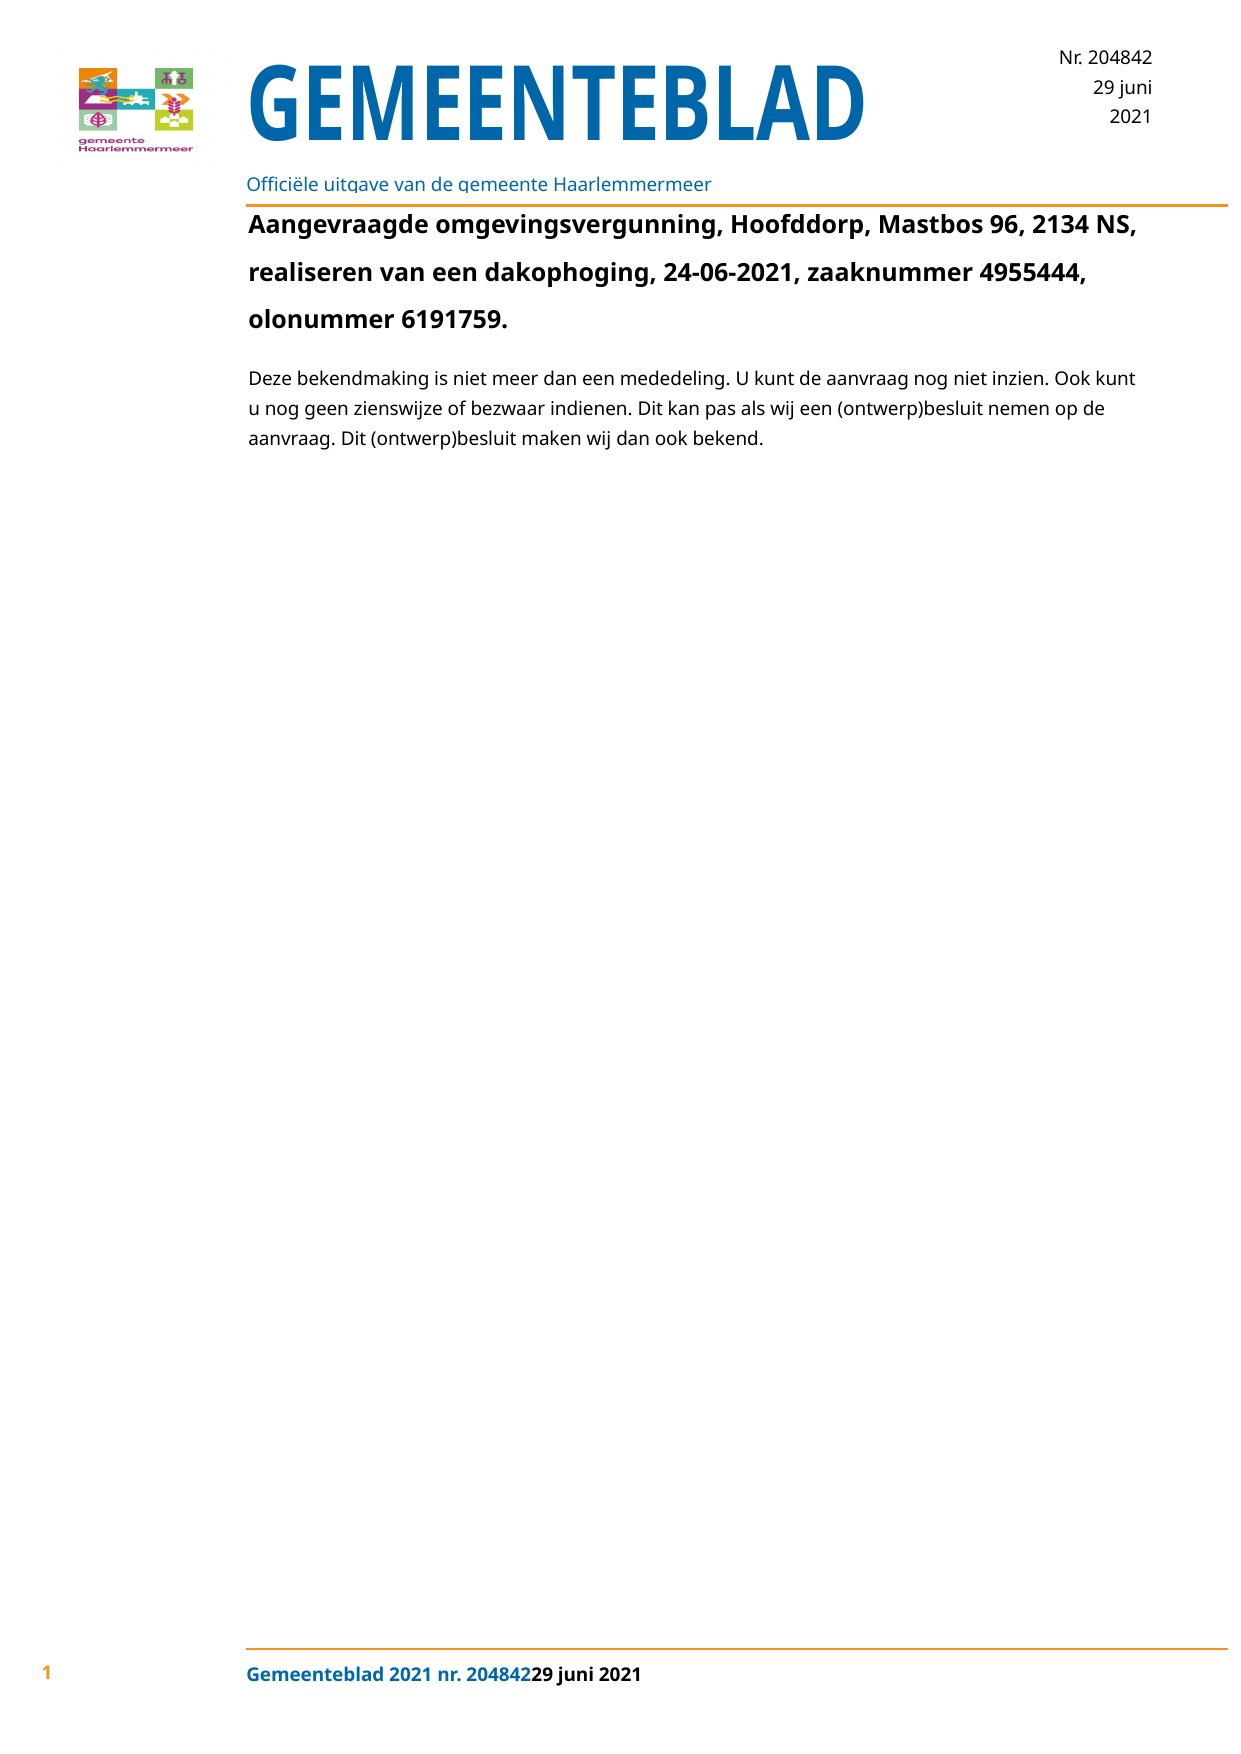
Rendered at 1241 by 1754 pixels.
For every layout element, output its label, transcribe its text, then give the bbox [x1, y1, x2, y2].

text Aangevraagde omgevingsvergunning, Hoofddorp, Mastbos 96, 2134 NS, realiseren van een dakophoging, 24-06-2021, zaaknummer 4955444, olonummer 6191759. [248, 207, 1152, 336]
picture [41, 47, 231, 172]
text Deze bekendmaking is niet meer dan een mededeling. U kunt de aanvraag nog niet inzien. Ook kunt u nog geen zienswijze of bezwaar indienen. Dit kan pas als wij een (ontwerp)besluit nemen op de aanvraag. Dit (ontwerp)besluit maken wij dan ook bekend. [248, 366, 1152, 450]
